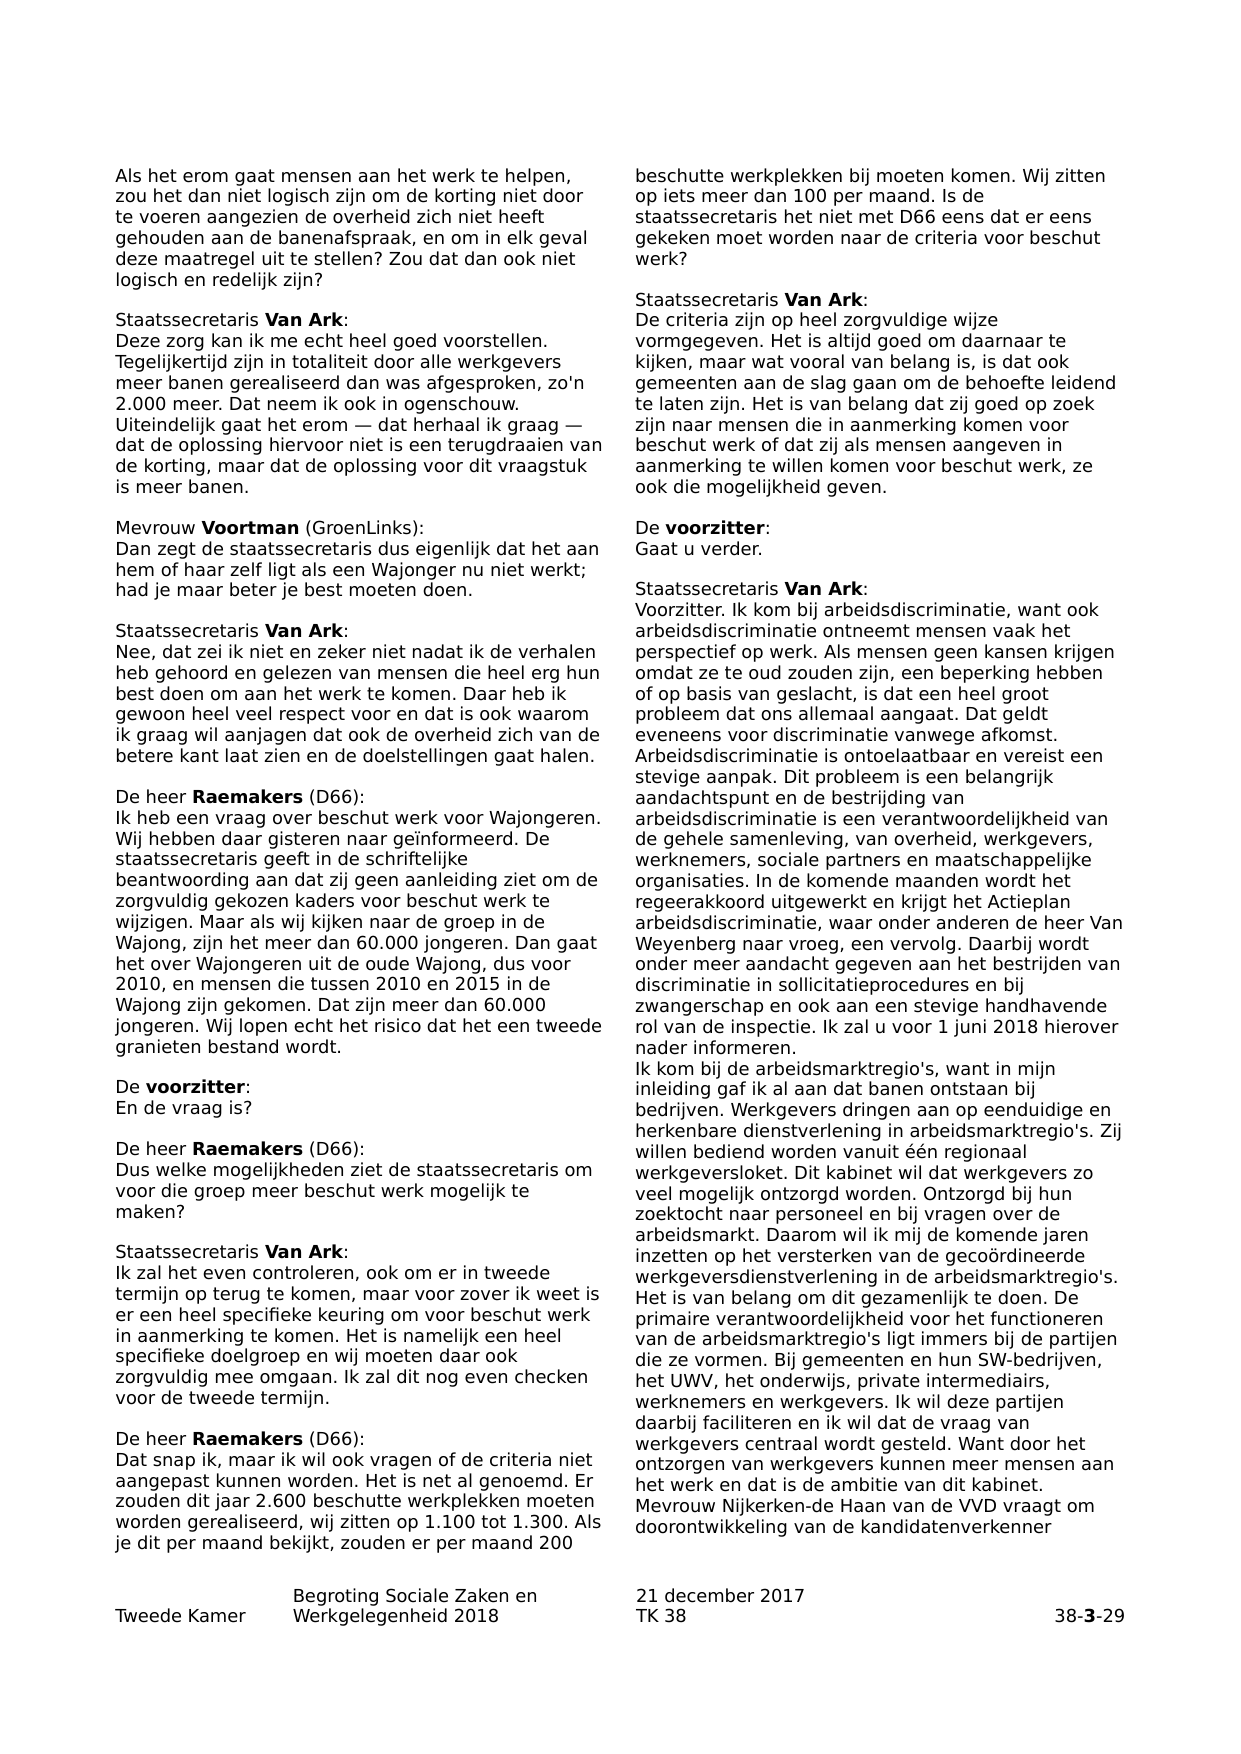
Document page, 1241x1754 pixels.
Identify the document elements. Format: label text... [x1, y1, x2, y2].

text Dan zegt de staatssecretaris dus eigenlijk dat het aan hem of haar zelf ligt als een Wajonger nu niet werkt; had je maar beter je best moeten doen. [115, 538, 605, 601]
text Mevrouw Voortman (GroenLinks): [115, 518, 605, 538]
text De criteria zijn op heel zorgvuldige wijze vormgegeven. Het is altijd goed om daarnaar te kijken, maar wat vooral van belang is, is dat ook gemeenten aan de slag gaan om de behoefte leidend te laten zijn. Het is van belang dat zij goed op zoek zijn naar mensen die in aanmerking komen voor beschut werk of dat zij als mensen aangeven in aanmerking te willen komen voor beschut werk, ze ook die mogelijkheid geven. [635, 310, 1125, 498]
text Staatssecretaris Van Ark: [635, 289, 1125, 310]
text Staatssecretaris Van Ark: [115, 310, 605, 331]
text Als het erom gaat mensen aan het werk te helpen, zou het dan niet logisch zijn om de korting niet door te voeren aangezien de overheid zich niet heeft gehouden aan de banenafspraak, en om in elk geval deze maatregel uit te stellen? Zou dat dan ook niet logisch en redelijk zijn? [115, 165, 605, 290]
text Mevrouw Nijkerken-de Haan van de VVD vraagt om doorontwikkeling van de kandidatenverkenner [635, 1496, 1125, 1537]
text Dus welke mogelijkheden ziet de staatssecretaris om voor die groep meer beschut werk mogelijk te maken? [115, 1160, 605, 1222]
text De voorzitter: [635, 518, 1125, 538]
text De heer Raemakers (D66): [115, 1139, 605, 1160]
text Dat snap ik, maar ik wil ook vragen of de criteria niet aangepast kunnen worden. Het is net al genoemd. Er zouden dit jaar 2.600 beschutte werkplekken moeten worden gerealiseerd, wij zitten op 1.100 tot 1.300. Als je dit per maand bekijkt, zouden er per maand 200 [115, 1449, 605, 1554]
text Voorzitter. Ik kom bij arbeidsdiscriminatie, want ook arbeidsdiscriminatie ontneemt mensen vaak het perspectief op werk. Als mensen geen kansen krijgen omdat ze te oud zouden zijn, een beperking hebben of op basis van geslacht, is dat een heel groot probleem dat ons allemaal aangaat. Dat geldt eveneens voor discriminatie vanwege afkomst. Arbeidsdiscriminatie is ontoelaatbaar en vereist een stevige aanpak. Dit probleem is een belangrijk aandachtspunt en de bestrijding van arbeidsdiscriminatie is een verantwoordelijkheid van de gehele samenleving, van overheid, werkgevers, werknemers, sociale partners en maatschappelijke organisaties. In de komende maanden wordt het regeerakkoord uitgewerkt en krijgt het Actieplan arbeidsdiscriminatie, waar onder anderen de heer Van Weyenberg naar vroeg, een vervolg. Daarbij wordt onder meer aandacht gegeven aan het bestrijden van discriminatie in sollicitatieprocedures en bij zwangerschap en ook aan een stevige handhavende rol van de inspectie. Ik zal u voor 1 juni 2018 hierover nader informeren. [635, 600, 1125, 1058]
text Nee, dat zei ik niet en zeker niet nadat ik de verhalen heb gehoord en gelezen van mensen die heel erg hun best doen om aan het werk te komen. Daar heb ik gewoon heel veel respect voor en dat is ook waarom ik graag wil aanjagen dat ook de overheid zich van de betere kant laat zien en de doelstellingen gaat halen. [115, 642, 605, 767]
text De heer Raemakers (D66): [115, 787, 605, 807]
text Ik heb een vraag over beschut werk voor Wajongeren. Wij hebben daar gisteren naar geïnformeerd. De staatssecretaris geeft in de schriftelijke beantwoording aan dat zij geen aanleiding ziet om de zorgvuldig gekozen kaders voor beschut werk te wijzigen. Maar als wij kijken naar de groep in de Wajong, zijn het meer dan 60.000 jongeren. Dan gaat het over Wajongeren uit de oude Wajong, dus voor 2010, en mensen die tussen 2010 en 2015 in de Wajong zijn gekomen. Dat zijn meer dan 60.000 jongeren. Wij lopen echt het risico dat het een tweede granieten bestand wordt. [115, 807, 605, 1057]
text Ik zal het even controleren, ook om er in tweede termijn op terug te komen, maar voor zover ik weet is er een heel specifieke keuring om voor beschut werk in aanmerking te komen. Het is namelijk een heel specifieke doelgroep en wij moeten daar ook zorgvuldig mee omgaan. Ik zal dit nog even checken voor de tweede termijn. [115, 1263, 605, 1409]
text Staatssecretaris Van Ark: [115, 621, 605, 642]
text Staatssecretaris Van Ark: [115, 1242, 605, 1263]
text De heer Raemakers (D66): [115, 1429, 605, 1449]
text Staatssecretaris Van Ark: [635, 579, 1125, 600]
text beschutte werkplekken bij moeten komen. Wij zitten op iets meer dan 100 per maand. Is de staatssecretaris het niet met D66 eens dat er eens gekeken moet worden naar de criteria voor beschut werk? [635, 165, 1125, 269]
text Deze zorg kan ik me echt heel goed voorstellen. Tegelijkertijd zijn in totaliteit door alle werkgevers meer banen gerealiseerd dan was afgesproken, zo'n 2.000 meer. Dat neem ik ook in ogenschouw. Uiteindelijk gaat het erom — dat herhaal ik graag — dat de oplossing hiervoor niet is een terugdraaien van de korting, maar dat de oplossing voor dit vraagstuk is meer banen. [115, 331, 605, 498]
text De voorzitter: [115, 1077, 605, 1098]
text En de vraag is? [115, 1098, 605, 1119]
text Gaat u verder. [635, 538, 1125, 559]
text Ik kom bij de arbeidsmarktregio's, want in mijn inleiding gaf ik al aan dat banen ontstaan bij bedrijven. Werkgevers dringen aan op eenduidige en herkenbare dienstverlening in arbeidsmarktregio's. Zij willen bediend worden vanuit één regionaal werkgeversloket. Dit kabinet wil dat werkgevers zo veel mogelijk ontzorgd worden. Ontzorgd bij hun zoektocht naar personeel en bij vragen over de arbeidsmarkt. Daarom wil ik mij de komende jaren inzetten op het versterken van de gecoördineerde werkgeversdienstverlening in de arbeidsmarktregio's. Het is van belang om dit gezamenlijk te doen. De primaire verantwoordelijkheid voor het functioneren van de arbeidsmarktregio's ligt immers bij de partijen die ze vormen. Bij gemeenten en hun SW-bedrijven, het UWV, het onderwijs, private intermediairs, werknemers en werkgevers. Ik wil deze partijen daarbij faciliteren en ik wil dat de vraag van werkgevers centraal wordt gesteld. Want door het ontzorgen van werkgevers kunnen meer mensen aan het werk en dat is de ambitie van dit kabinet. [635, 1058, 1125, 1496]
